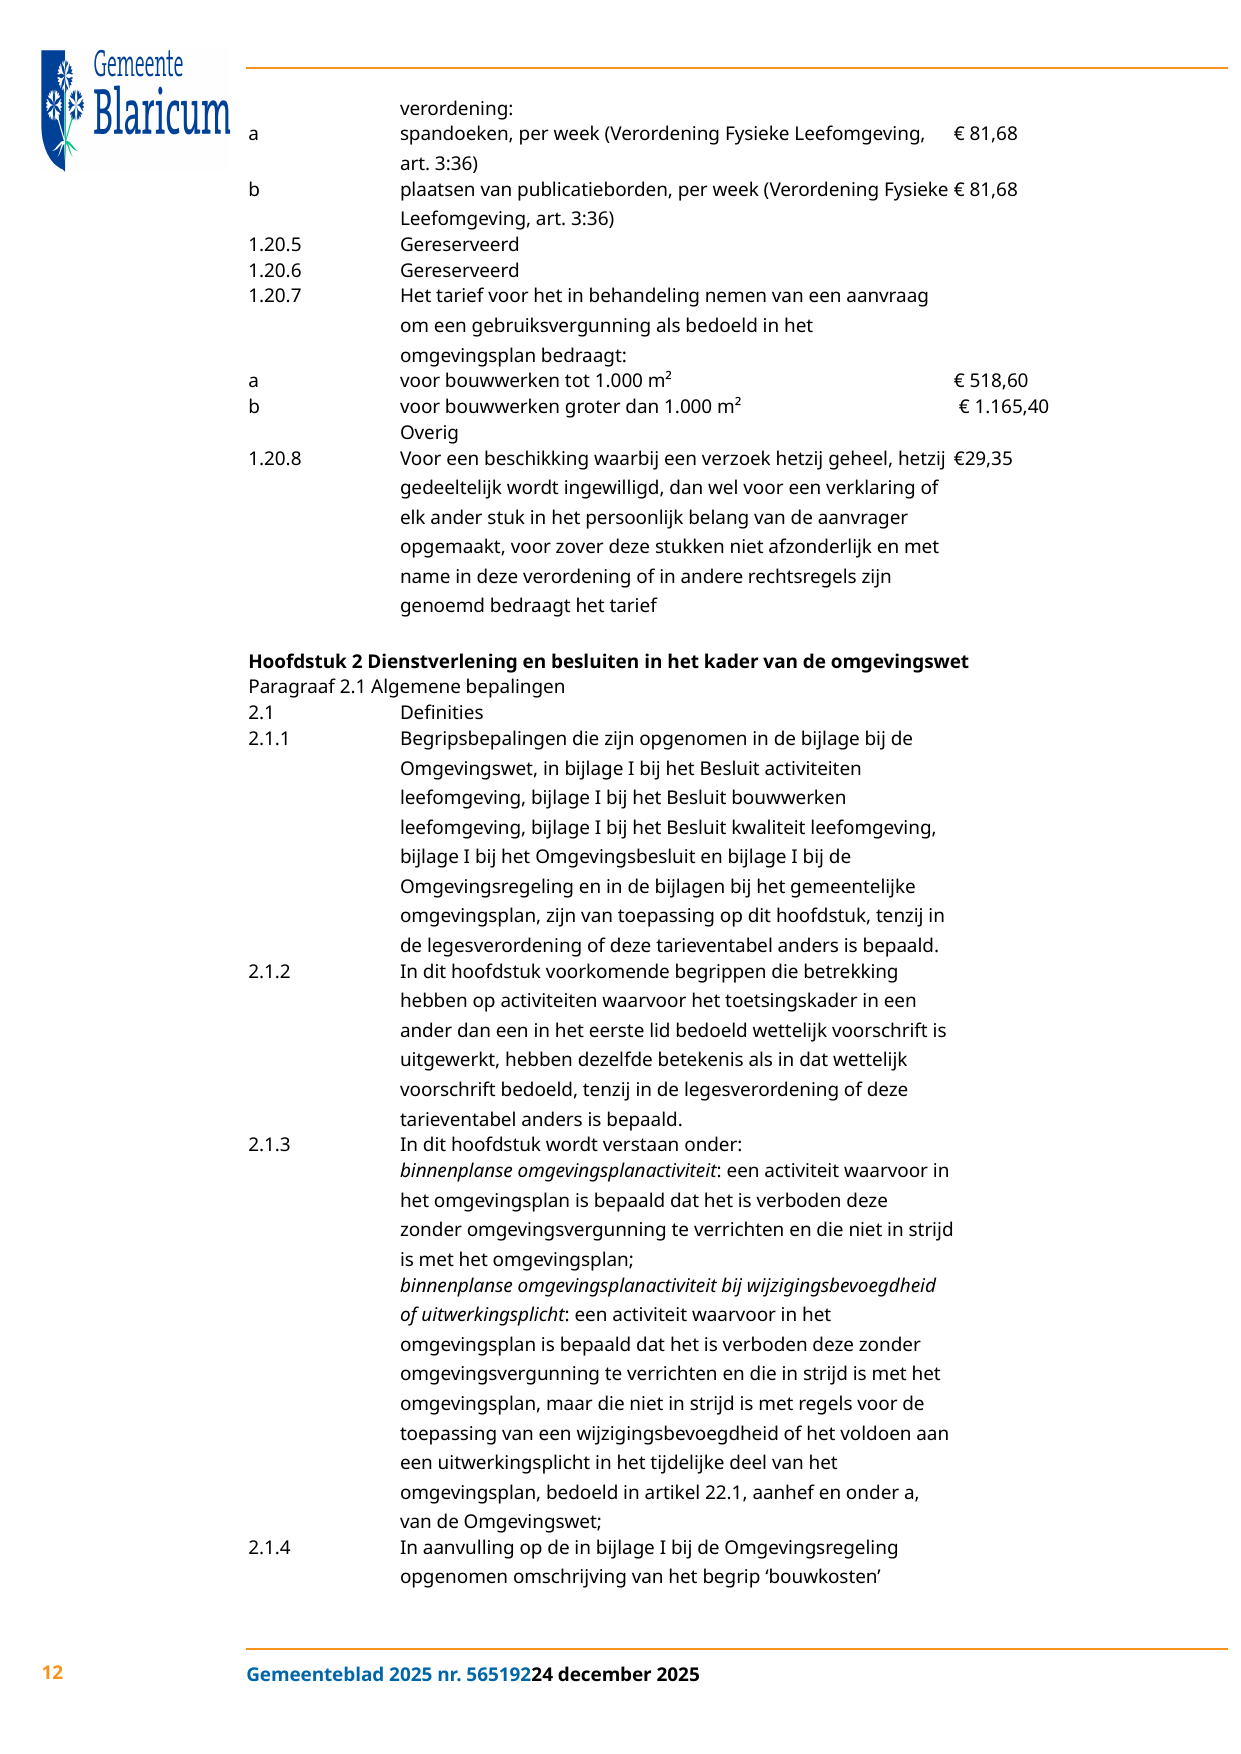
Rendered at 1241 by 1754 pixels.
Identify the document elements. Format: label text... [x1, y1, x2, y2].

table_cell In dit hoofdstuk voorkomende begrippen die betrekking hebben op activiteiten waarvoor het toetsingskader in een ander dan een in het eerste lid bedoeld wettelijk voorschrift is uitgewerkt, hebben dezelfde betekenis als in dat wettelijk voorschrift bedoeld, tenzij in de legesverordening of deze tarieventabel anders is bepaald. [400, 958, 954, 1132]
table_cell 1.20.6 [248, 257, 400, 283]
table_cell € 81,68 [954, 121, 1152, 176]
table_cell b [248, 176, 400, 231]
table_cell [954, 1534, 1152, 1589]
table_cell 2.1 [248, 699, 400, 725]
table_cell [954, 419, 1152, 445]
table_cell Gereserveerd [400, 257, 954, 283]
table_cell Voor een beschikking waarbij een verzoek hetzij geheel, hetzij gedeeltelijk wordt ingewilligd, dan wel voor een verklaring of elk ander stuk in het persoonlijk belang van de aanvrager opgemaakt, voor zover deze stukken niet afzonderlijk en met name in deze verordening of in andere rechtsregels zijn genoemd bedraagt het tarief [400, 445, 954, 648]
table_cell Gereserveerd [400, 231, 954, 257]
table_cell [954, 283, 1152, 367]
table_cell Het tarief voor het in behandeling nemen van een aanvraag om een gebruiksvergunning als bedoeld in het omgevingsplan bedraagt: [400, 283, 954, 367]
table_cell 1.20.8 [248, 445, 400, 648]
table_cell verordening: [400, 95, 954, 121]
table_cell [954, 1272, 1152, 1534]
table_cell [954, 95, 1152, 121]
picture [41, 47, 231, 172]
table_cell b [248, 393, 400, 419]
table_cell [954, 1157, 1152, 1272]
table_cell € 81,68 [954, 176, 1152, 231]
table_cell 2.1.4 [248, 1534, 400, 1589]
table_cell 2.1.1 [248, 725, 400, 958]
table_cell [954, 699, 1152, 725]
table_cell [954, 1132, 1152, 1157]
table_cell [954, 257, 1152, 283]
table_cell spandoeken, per week (Verordening Fysieke Leefomgeving, art. 3:36) [400, 121, 954, 176]
table_cell Overig [400, 419, 954, 445]
table_cell binnenplanse omgevingsplanactiviteit: een activiteit waarvoor in het omgevingsplan is bepaald dat het is verboden deze zonder omgevingsvergunning te verrichten en die niet in strijd is met het omgevingsplan; [400, 1157, 954, 1272]
table_cell 1.20.7 [248, 283, 400, 367]
table_cell [248, 1272, 400, 1534]
table_cell [248, 1157, 400, 1272]
table_cell binnenplanse omgevingsplanactiviteit bij wijzigingsbevoegdheid of uitwerkingsplicht: een activiteit waarvoor in het omgevingsplan is bepaald dat het is verboden deze zonder omgevingsvergunning te verrichten en die in strijd is met het omgevingsplan, maar die niet in strijd is met regels voor de toepassing van een wijzigingsbevoegdheid of het voldoen aan een uitwerkingsplicht in het tijdelijke deel van het omgevingsplan, bedoeld in artikel 22.1, aanhef en onder a, van de Omgevingswet; [400, 1272, 954, 1534]
table_cell 2.1.3 [248, 1132, 400, 1157]
table_cell voor bouwwerken tot 1.000 m² [400, 368, 954, 393]
table_cell In dit hoofdstuk wordt verstaan onder: [400, 1132, 954, 1157]
table_cell € 518,60 [954, 368, 1152, 393]
table_cell Begripsbepalingen die zijn opgenomen in de bijlage bij de Omgevingswet, in bijlage I bij het Besluit activiteiten leefomgeving, bijlage I bij het Besluit bouwwerken leefomgeving, bijlage I bij het Besluit kwaliteit leefomgeving, bijlage I bij het Omgevingsbesluit en bijlage I bij de Omgevingsregeling en in de bijlagen bij het gemeentelijke omgevingsplan, zijn van toepassing op dit hoofdstuk, tenzij in de legesverordening of deze tarieventabel anders is bepaald. [400, 725, 954, 958]
table_cell 2.1.2 [248, 958, 400, 1132]
table_cell €29,35 [954, 445, 1152, 648]
table_cell a [248, 121, 400, 176]
table_cell [954, 725, 1152, 958]
table_cell [248, 419, 400, 445]
table_cell Paragraaf 2.1 Algemene bepalingen [248, 674, 1152, 699]
table_cell [954, 231, 1152, 257]
table_cell In aanvulling op de in bijlage I bij de Omgevingsregeling opgenomen omschrijving van het begrip ‘bouwkosten’ [400, 1534, 954, 1589]
table_cell Hoofdstuk 2 Dienstverlening en besluiten in het kader van de omgevingswet [248, 648, 1152, 674]
table_cell 1.20.5 [248, 231, 400, 257]
table_cell Definities [400, 699, 954, 725]
table_cell € 1.165,40 [954, 393, 1152, 419]
table_cell a [248, 368, 400, 393]
table_cell [248, 95, 400, 121]
table_cell plaatsen van publicatieborden, per week (Verordening Fysieke Leefomgeving, art. 3:36) [400, 176, 954, 231]
table_cell voor bouwwerken groter dan 1.000 m² [400, 393, 954, 419]
table_cell [954, 958, 1152, 1132]
